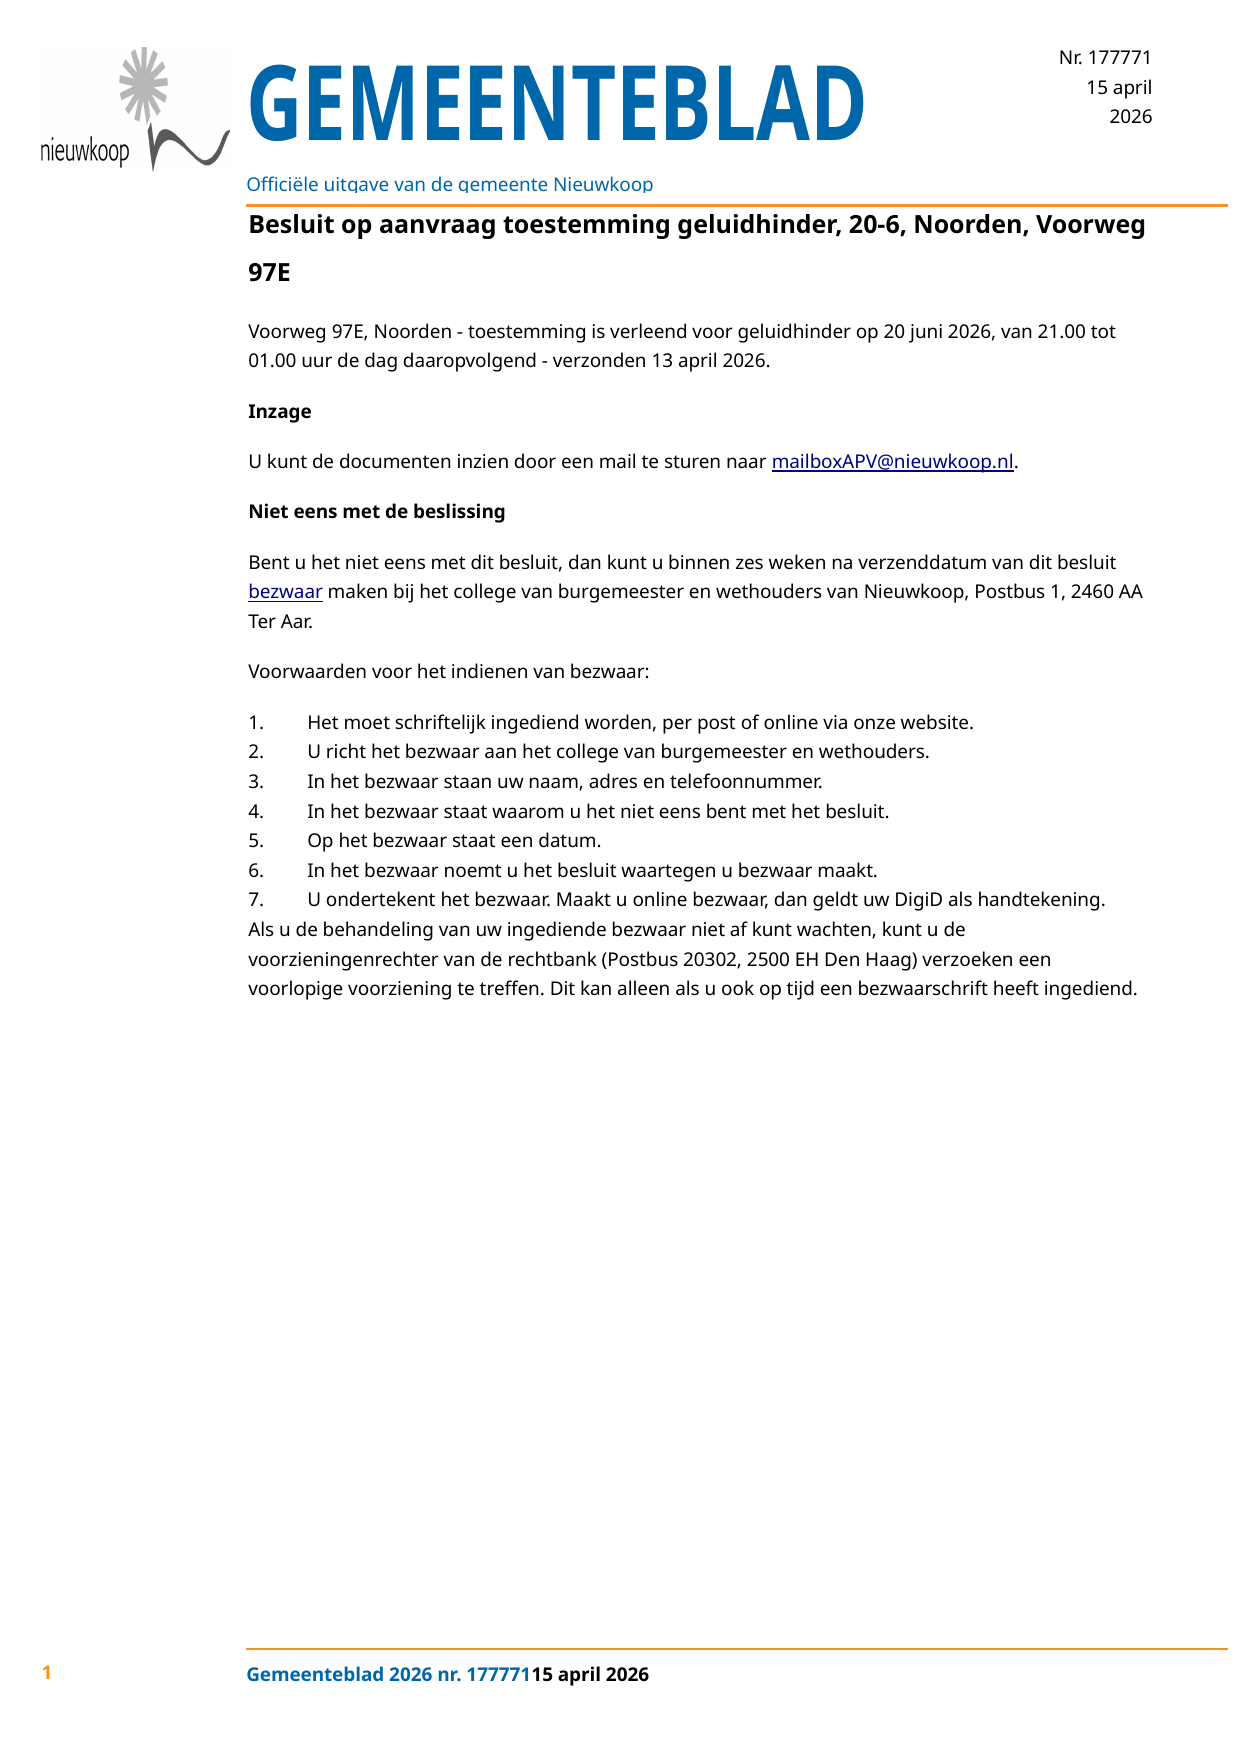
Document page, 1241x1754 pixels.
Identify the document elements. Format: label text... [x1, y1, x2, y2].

text Inzage [248, 398, 1152, 424]
list Op het bezwaar staat een datum. [248, 827, 1152, 853]
picture [41, 47, 231, 172]
text Als u de behandeling van uw ingediende bezwaar niet af kunt wachten, kunt u de voorzieningenrechter van de rechtbank (Postbus 20302, 2500 EH Den Haag) verzoeken een voorlopige voorziening te treffen. Dit kan alleen als u ook op tijd een bezwaarschrift heeft ingediend. [248, 916, 1152, 1001]
list U richt het bezwaar aan het college van burgemeester en wethouders. [248, 739, 1152, 764]
list In het bezwaar staat waarom u het niet eens bent met het besluit. [248, 798, 1152, 824]
list Het moet schriftelijk ingediend worden, per post of online via onze website. [248, 709, 1152, 735]
text U kunt de documenten inzien door een mail te sturen naar mailboxAPV@nieuwkoop.nl. [248, 448, 1152, 474]
text Besluit op aanvraag toestemming geluidhinder, 20-6, Noorden, Voorweg 97E [248, 207, 1152, 288]
list In het bezwaar staan uw naam, adres en telefoonnummer. [248, 768, 1152, 794]
list In het bezwaar noemt u het besluit waartegen u bezwaar maakt. [248, 857, 1152, 883]
text Voorweg 97E, Noorden - toestemming is verleend voor geluidhinder op 20 juni 2026, van 21.00 tot 01.00 uur de dag daaropvolgend - verzonden 13 april 2026. [248, 318, 1152, 373]
text Voorwaarden voor het indienen van bezwaar: [248, 659, 1152, 684]
text Bent u het niet eens met dit besluit, dan kunt u binnen zes weken na verzenddatum van dit besluit bezwaar maken bij het college van burgemeester en wethouders van Nieuwkoop, Postbus 1, 2460 AA Ter Aar. [248, 549, 1152, 634]
text Niet eens met de beslissing [248, 499, 1152, 524]
list U ondertekent het bezwaar. Maakt u online bezwaar, dan geldt uw DigiD als handtekening. [248, 887, 1152, 912]
